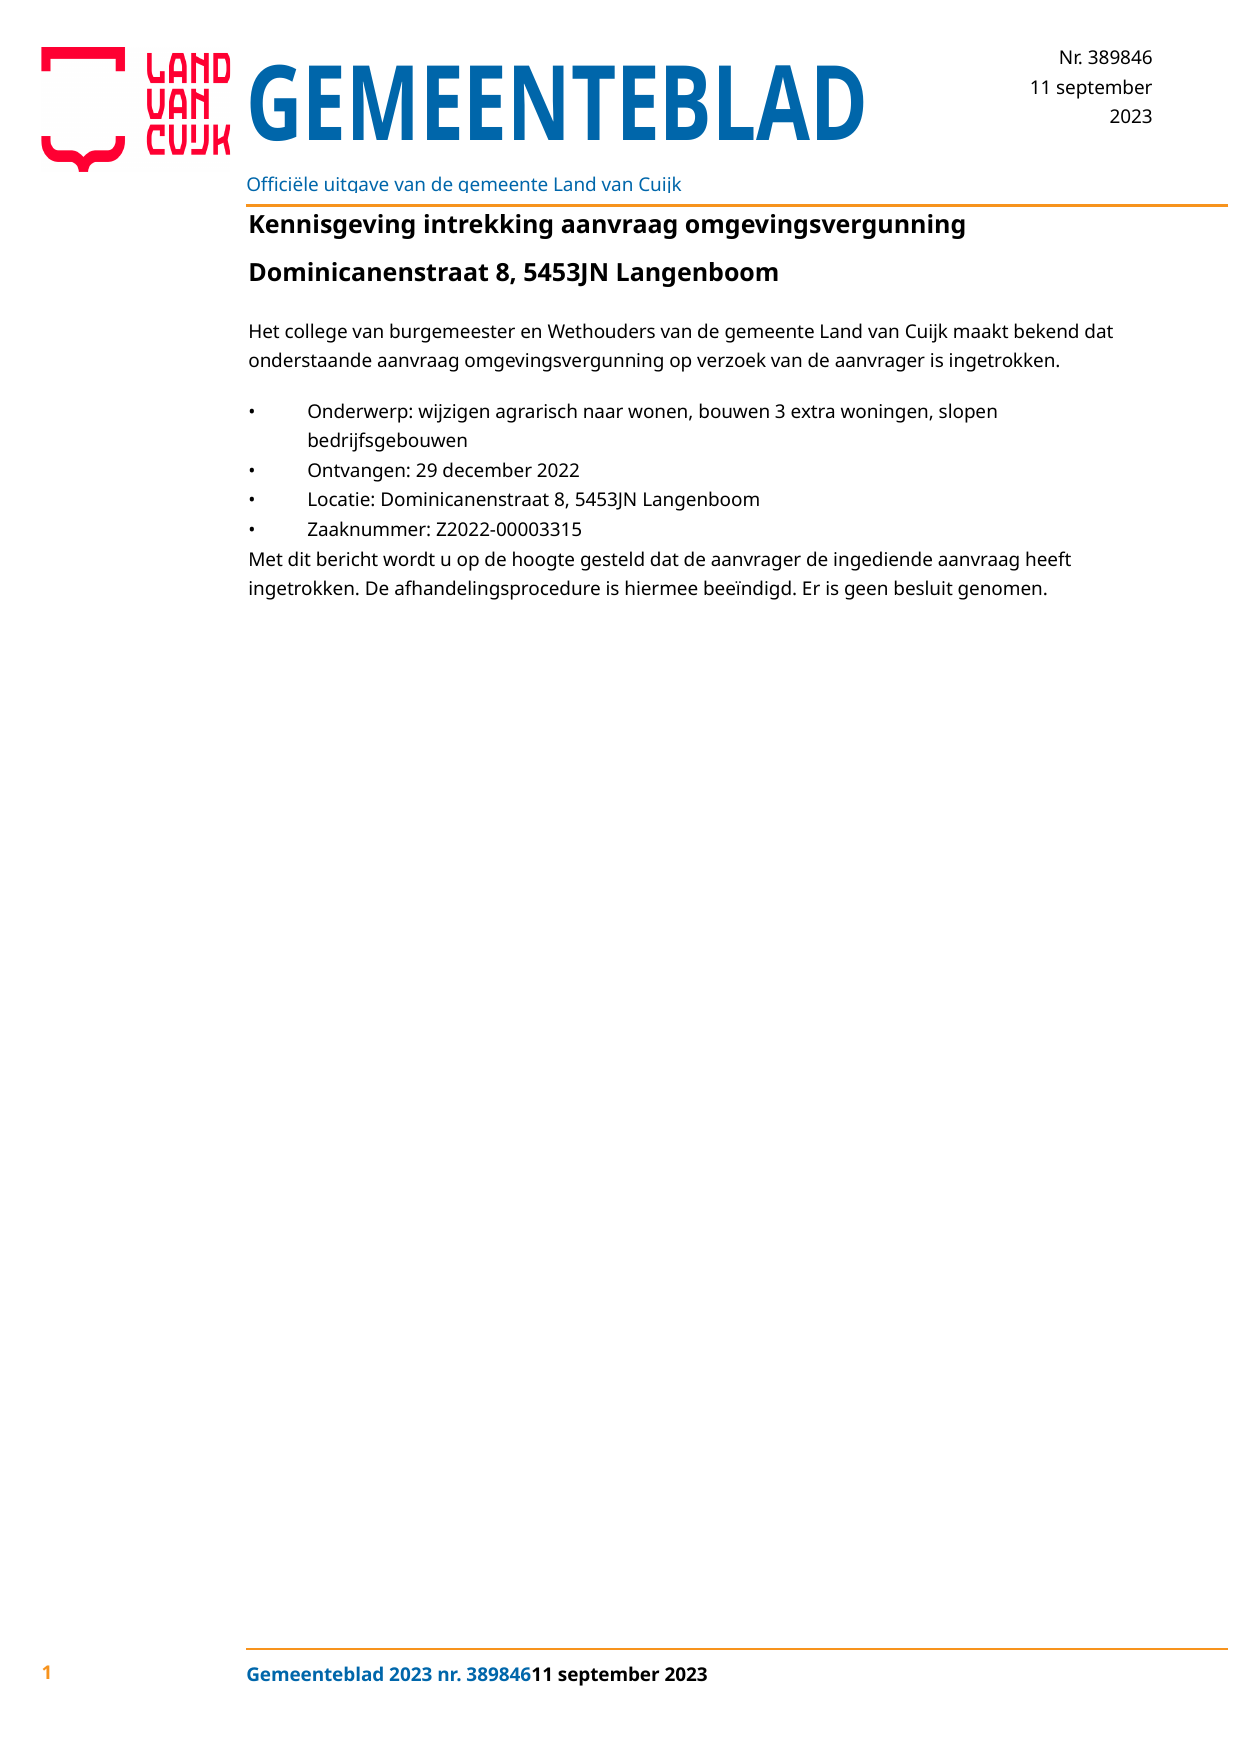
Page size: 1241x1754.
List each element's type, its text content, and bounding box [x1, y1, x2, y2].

list Zaaknummer: Z2022-00003315 [248, 516, 1152, 542]
list Locatie: Dominicanenstraat 8, 5453JN Langenboom [248, 487, 1152, 512]
text Met dit bericht wordt u op de hoogte gesteld dat de aanvrager de ingediende aanvraag heeft ingetrokken. De afhandelingsprocedure is hiermee beeïndigd. Er is geen besluit genomen. [248, 546, 1152, 601]
list Ontvangen: 29 december 2022 [248, 457, 1152, 483]
text Kennisgeving intrekking aanvraag omgevingsvergunning Dominicanenstraat 8, 5453JN Langenboom [248, 207, 1152, 288]
text Het college van burgemeester en Wethouders van de gemeente Land van Cuijk maakt bekend dat onderstaande aanvraag omgevingsvergunning op verzoek van de aanvrager is ingetrokken. [248, 318, 1152, 373]
list Onderwerp: wijzigen agrarisch naar wonen, bouwen 3 extra woningen, slopen bedrijfsgebouwen [248, 398, 1152, 453]
picture [41, 47, 231, 172]
